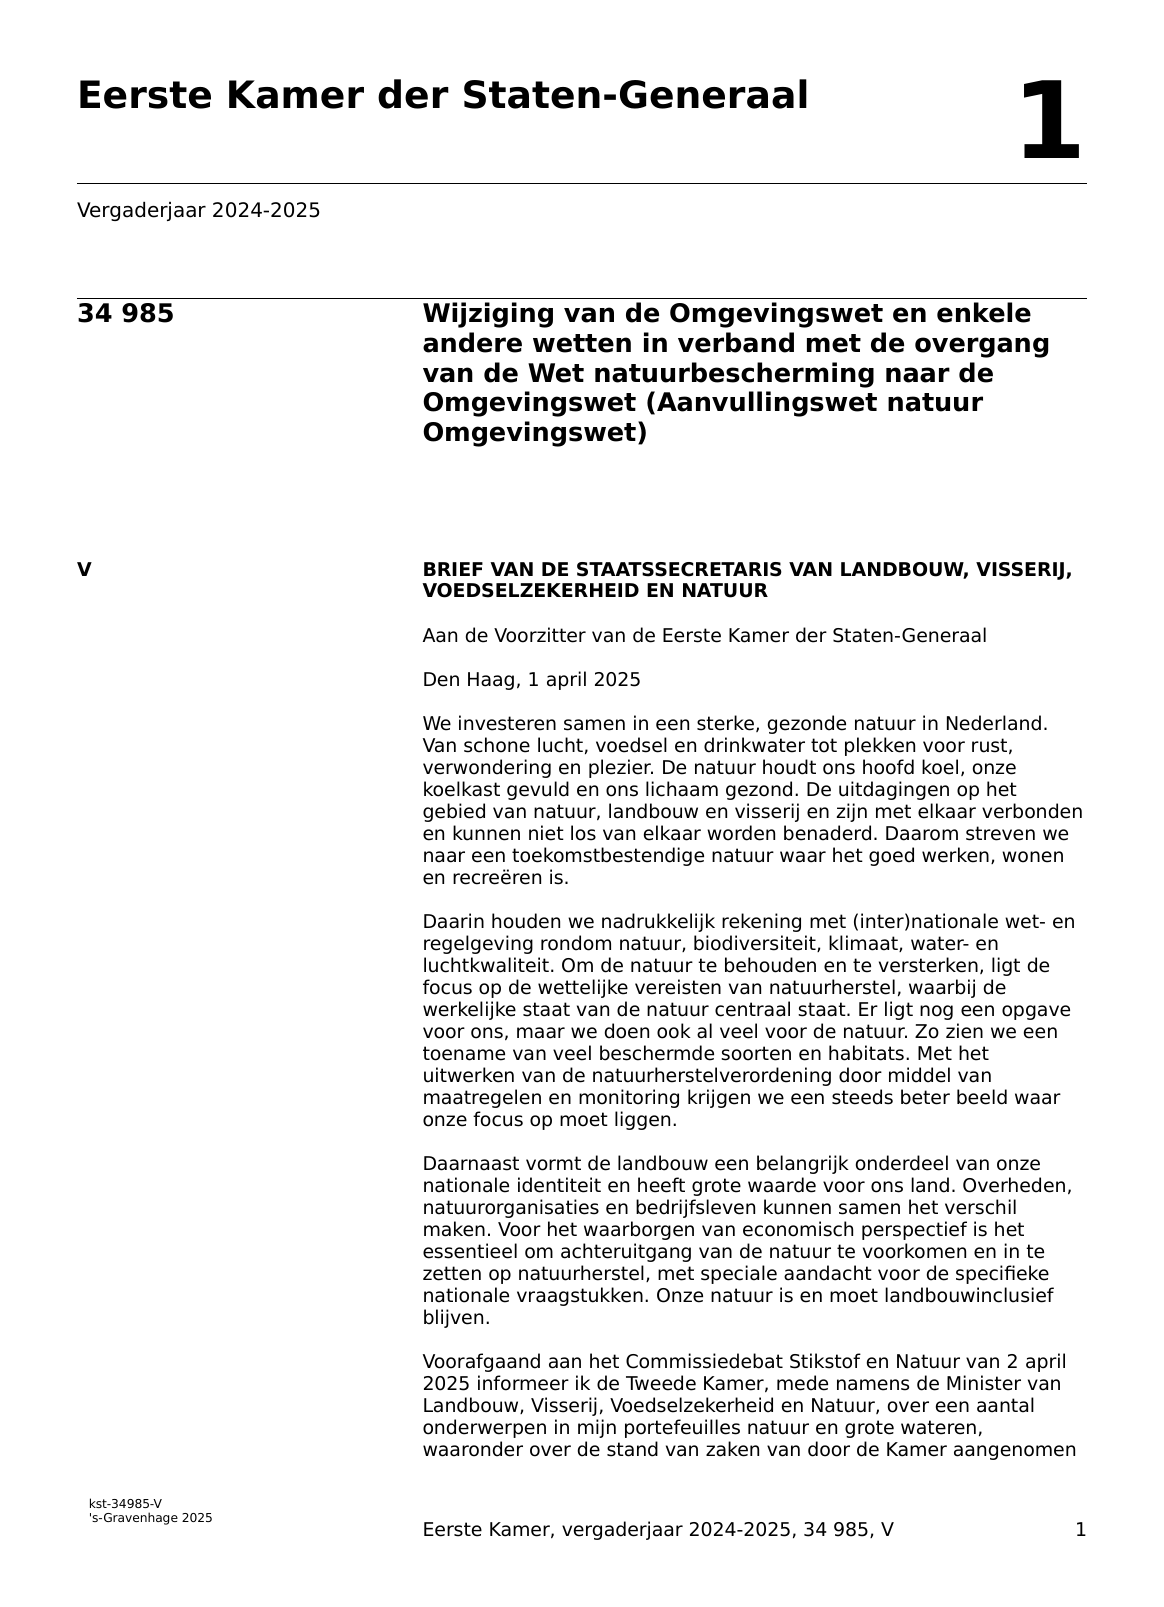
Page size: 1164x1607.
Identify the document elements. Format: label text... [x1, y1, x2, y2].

table_header 1 [886, 59, 1087, 183]
text kst-34985-V [88, 1497, 323, 1511]
text Voorafgaand aan het Commissiedebat Stikstof en Natuur van 2 april 2025 informeer ik de Tweede Kamer, mede namens de Minister van Landbouw, Visserij, Voedselzekerheid en Natuur, over een aantal onderwerpen in mijn portefeuilles natuur en grote wateren, waaronder over de stand van zaken van door de Kamer aangenomen [422, 1351, 1087, 1461]
table_cell Vergaderjaar 2024-2025 [77, 184, 1087, 298]
table_header Eerste Kamer der Staten-Generaal [77, 59, 886, 183]
text Daarin houden we nadrukkelijk rekening met (inter)nationale wet- en regelgeving rondom natuur, biodiversiteit, klimaat, water- en luchtkwaliteit. Om de natuur te behouden en te versterken, ligt de focus op de wettelijke vereisten van natuurherstel, waarbij de werkelijke staat van de natuur centraal staat. Er ligt nog een opgave voor ons, maar we doen ook al veel voor de natuur. Zo zien we een toename van veel beschermde soorten en habitats. Met het uitwerken van de natuurherstelverordening door middel van maatregelen en monitoring krijgen we een steeds beter beeld waar onze focus op moet liggen. [422, 911, 1087, 1131]
subtitle 34 985 Wijziging van de Omgevingswet en enkele andere wetten in verband met de overgang van de Wet natuurbescherming naar de Omgevingswet (Aanvullingswet natuur Omgevingswet) [77, 299, 1087, 447]
text Daarnaast vormt de landbouw een belangrijk onderdeel van onze nationale identiteit en heeft grote waarde voor ons land. Overheden, natuurorganisaties en bedrijfsleven kunnen samen het verschil maken. Voor het waarborgen van economisch perspectief is het essentieel om achteruitgang van de natuur te voorkomen en in te zetten op natuurherstel, met speciale aandacht voor de specifieke nationale vraagstukken. Onze natuur is en moet landbouwinclusief blijven. [422, 1153, 1087, 1329]
text We investeren samen in een sterke, gezonde natuur in Nederland. Van schone lucht, voedsel en drinkwater tot plekken voor rust, verwondering en plezier. De natuur houdt ons hoofd koel, onze koelkast gevuld en ons lichaam gezond. De uitdagingen op het gebied van natuur, landbouw en visserij en zijn met elkaar verbonden en kunnen niet los van elkaar worden benaderd. Daarom streven we naar een toekomstbestendige natuur waar het goed werken, wonen en recreëren is. [422, 713, 1087, 889]
text 's-Gravenhage 2025 [88, 1511, 323, 1525]
text Den Haag, 1 april 2025 [422, 669, 1087, 691]
subtitle V BRIEF VAN DE STAATSSECRETARIS VAN LANDBOUW, VISSERIJ, VOEDSELZEKERHEID EN NATUUR [77, 558, 1087, 602]
text Aan de Voorzitter van de Eerste Kamer der Staten-Generaal [422, 624, 1087, 647]
